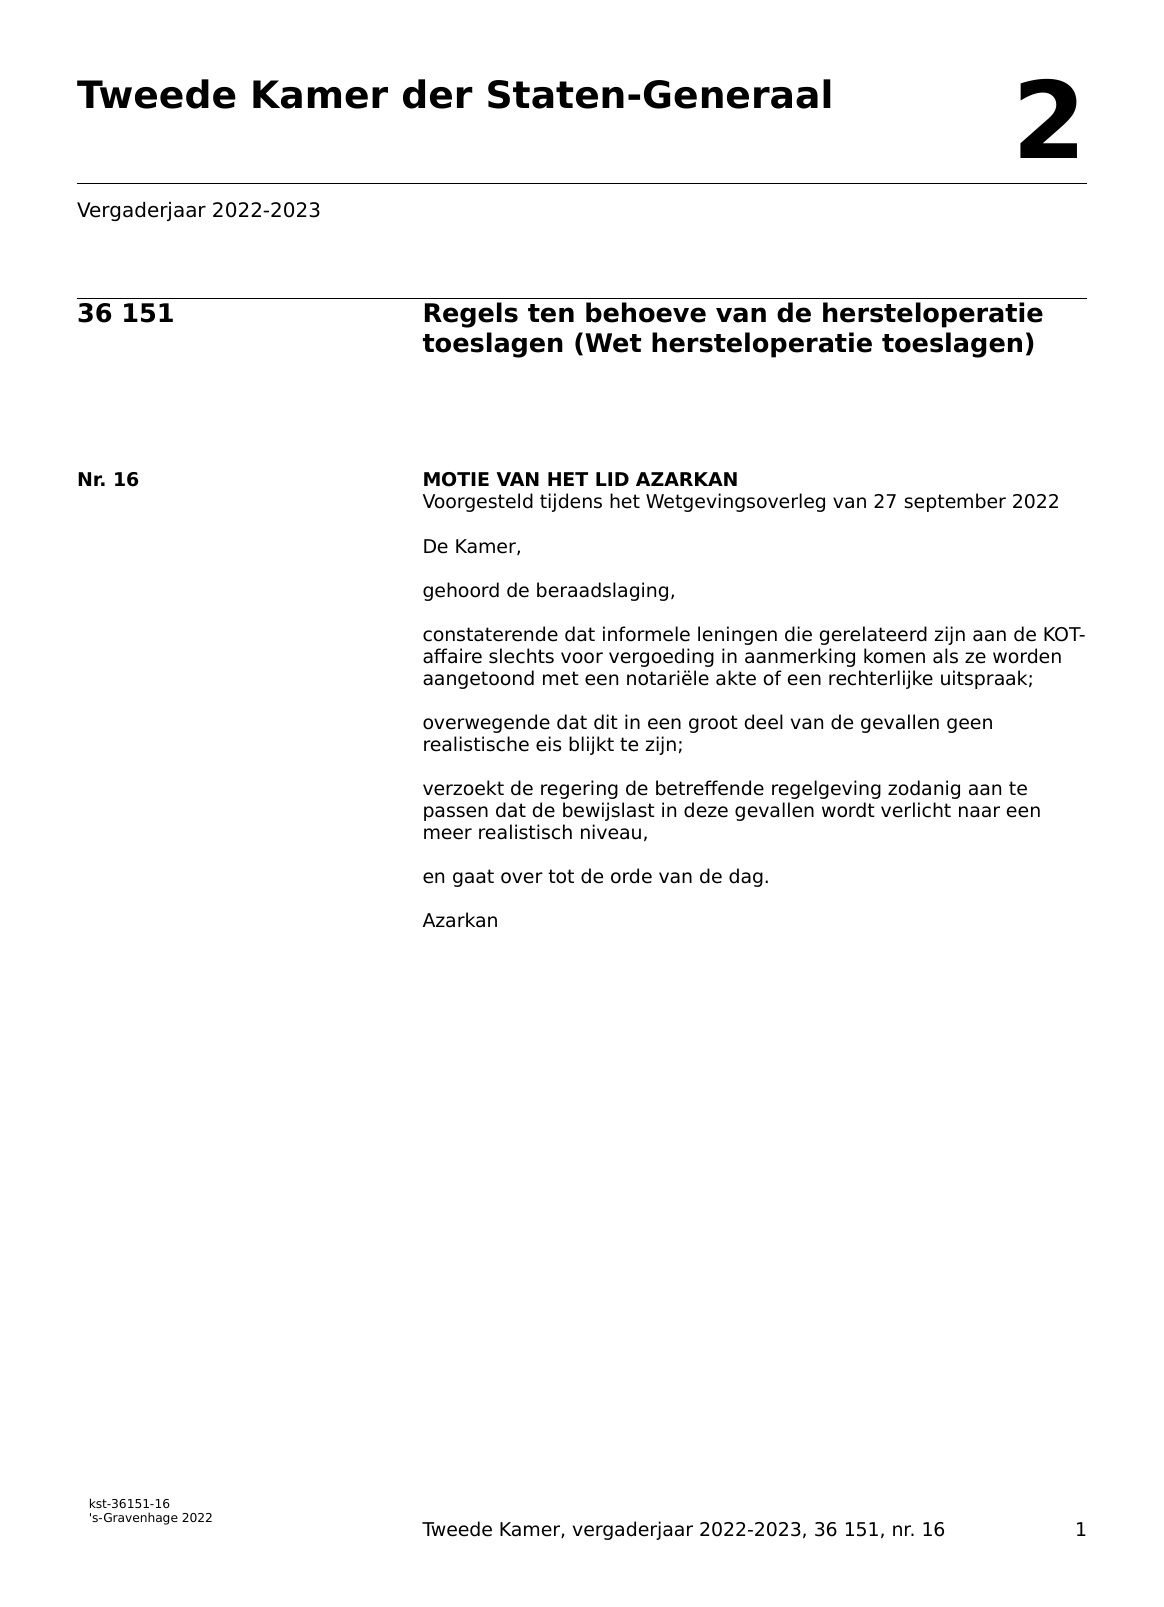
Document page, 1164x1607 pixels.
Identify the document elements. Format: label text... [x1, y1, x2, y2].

text kst-36151-16 [88, 1497, 323, 1511]
table_header Tweede Kamer der Staten-Generaal [77, 59, 886, 183]
text De Kamer, [422, 536, 1087, 557]
table_cell Vergaderjaar 2022-2023 [77, 184, 1087, 298]
text overwegende dat dit in een groot deel van de gevallen geen realistische eis blijkt te zijn; [422, 712, 1087, 756]
text constaterende dat informele leningen die gerelateerd zijn aan de KOT-affaire slechts voor vergoeding in aanmerking komen als ze worden aangetoond met een notariële akte of een rechterlijke uitspraak; [422, 624, 1087, 690]
text 's-Gravenhage 2022 [88, 1511, 323, 1525]
subtitle Nr. 16 MOTIE VAN HET LID AZARKAN [77, 469, 1087, 491]
text Voorgesteld tijdens het Wetgevingsoverleg van 27 september 2022 [422, 491, 1087, 513]
text en gaat over tot de orde van de dag. [422, 866, 1087, 888]
table_header 2 [886, 59, 1087, 183]
text verzoekt de regering de betreffende regelgeving zodanig aan te passen dat de bewijslast in deze gevallen wordt verlicht naar een meer realistisch niveau, [422, 778, 1087, 844]
text Azarkan [422, 910, 1087, 932]
text gehoord de beraadslaging, [422, 580, 1087, 602]
subtitle 36 151 Regels ten behoeve van de hersteloperatie toeslagen (Wet hersteloperatie toeslagen) [77, 299, 1087, 358]
